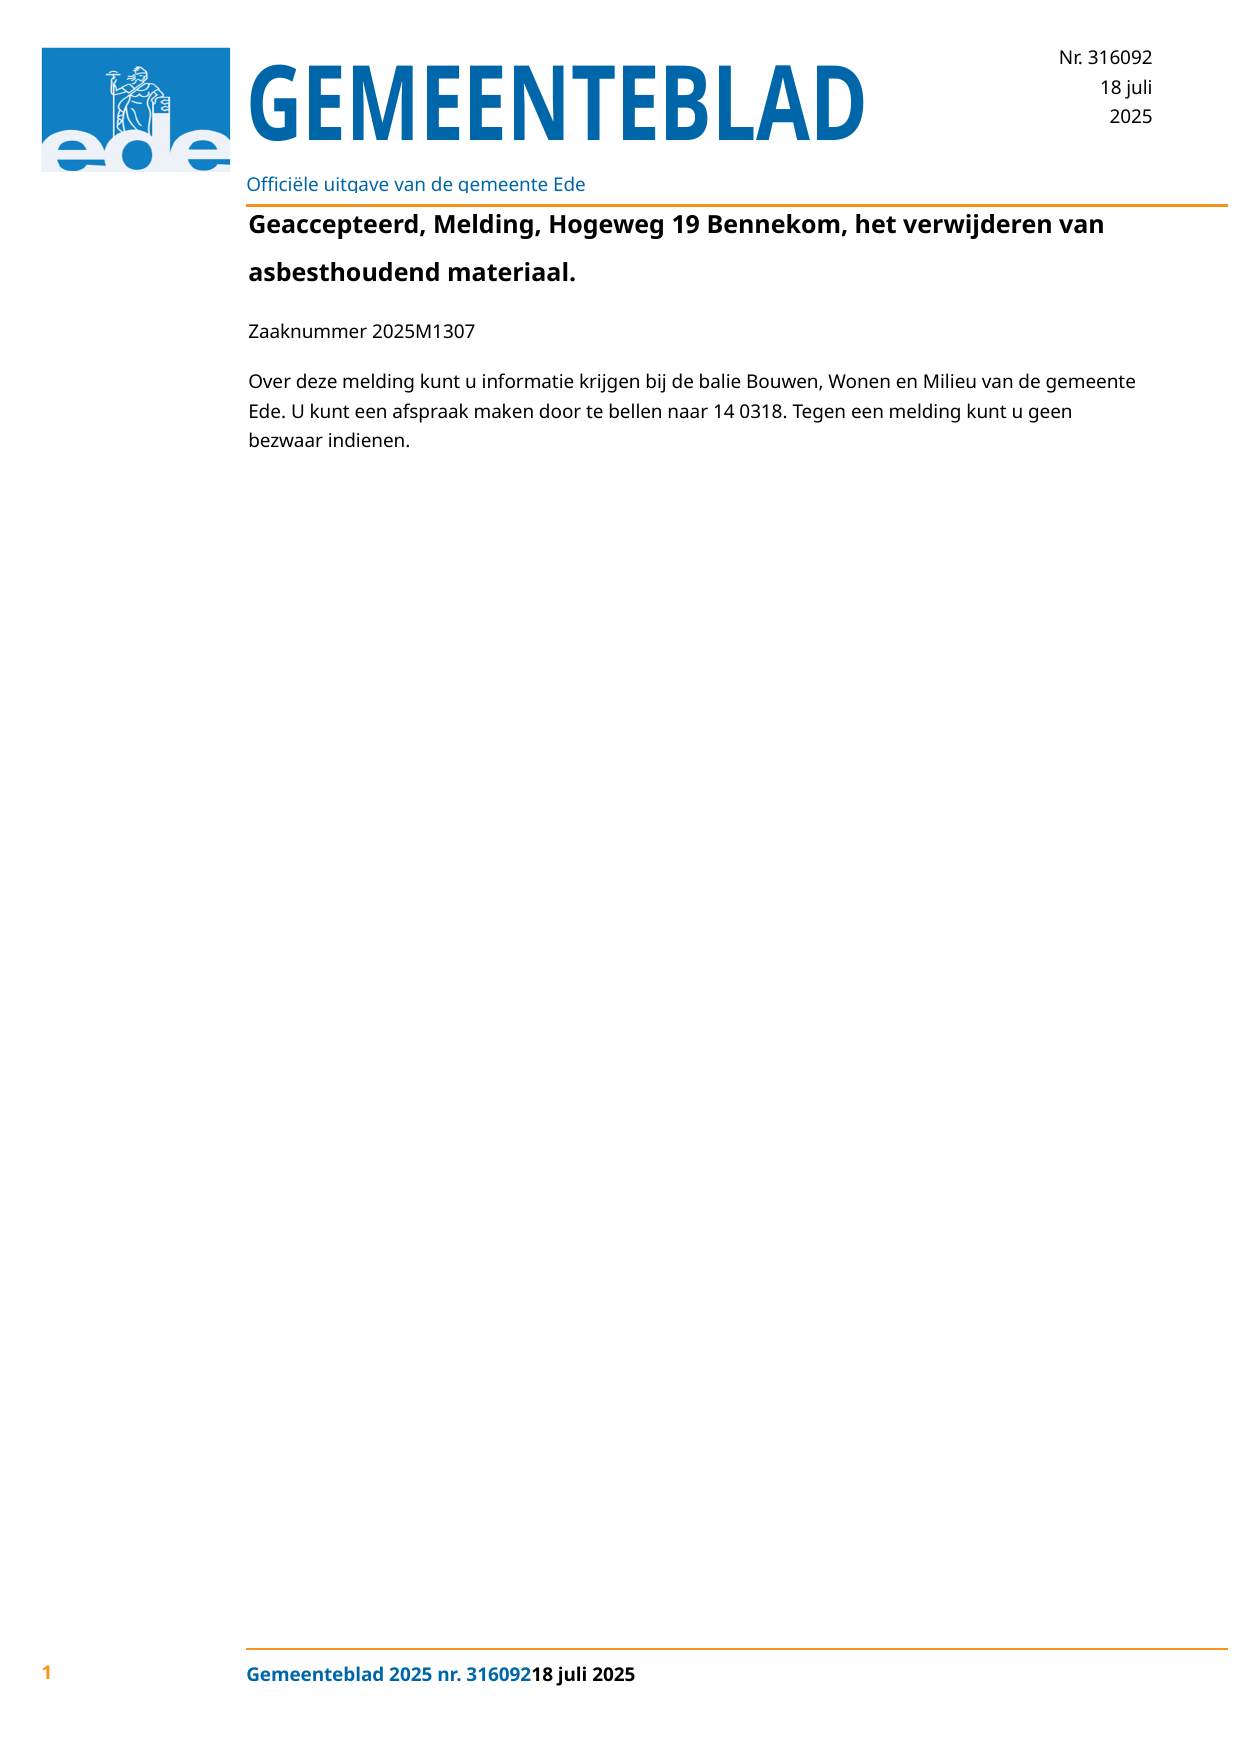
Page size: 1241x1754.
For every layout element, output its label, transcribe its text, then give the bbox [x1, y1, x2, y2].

text Over deze melding kunt u informatie krijgen bij de balie Bouwen, Wonen en Milieu van de gemeente Ede. U kunt een afspraak maken door te bellen naar 14 0318. Tegen een melding kunt u geen bezwaar indienen. [248, 368, 1152, 453]
text Geaccepteerd, Melding, Hogeweg 19 Bennekom, het verwijderen van asbesthoudend materiaal. [248, 207, 1152, 288]
text Zaaknummer 2025M1307 [248, 318, 1152, 344]
picture [41, 47, 231, 172]
